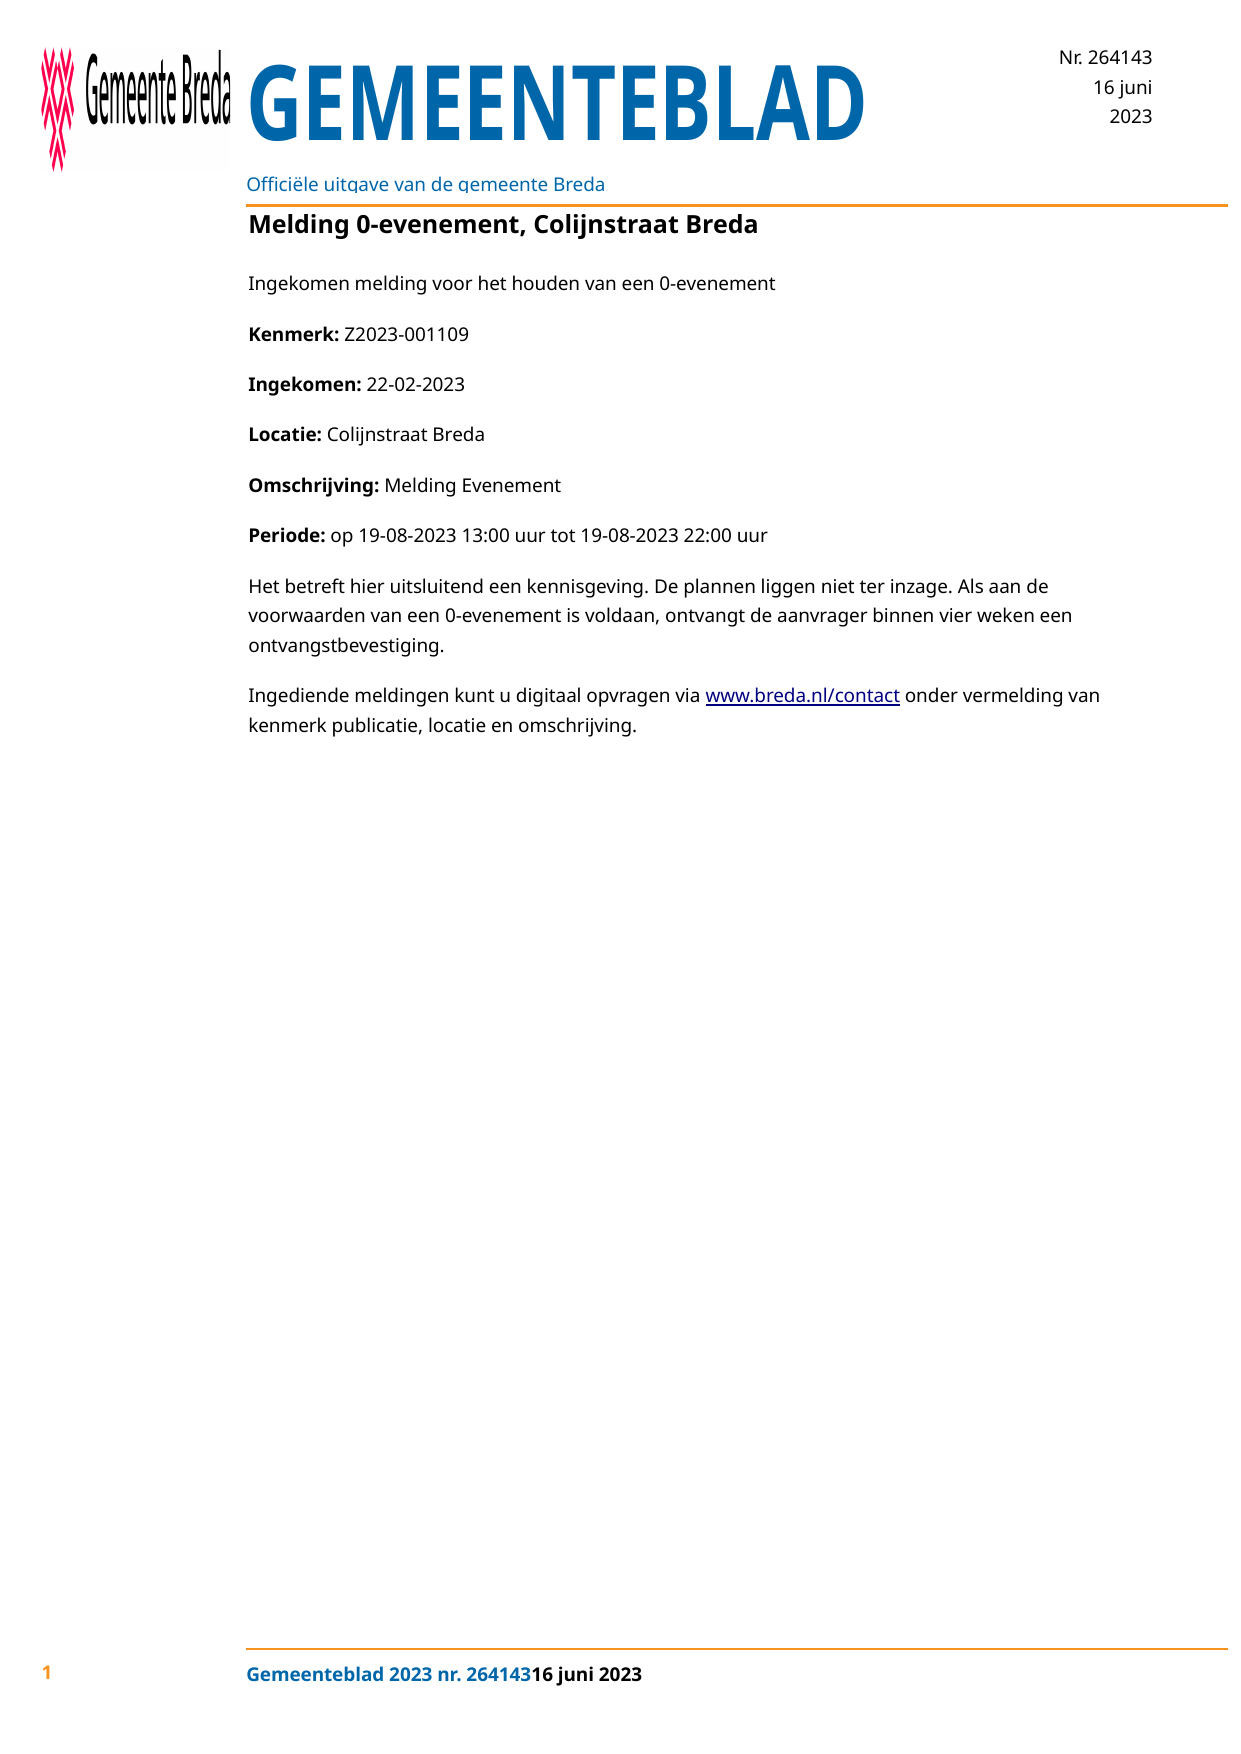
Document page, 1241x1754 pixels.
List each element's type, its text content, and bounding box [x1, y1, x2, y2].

text Omschrijving: Melding Evenement [248, 472, 1152, 498]
text Ingediende meldingen kunt u digitaal opvragen via www.breda.nl/contact onder vermelding van kenmerk publicatie, locatie en omschrijving. [248, 682, 1152, 738]
text Melding 0-evenement, Colijnstraat Breda [248, 207, 1152, 241]
text Locatie: Colijnstraat Breda [248, 422, 1152, 447]
text Periode: op 19-08-2023 13:00 uur tot 19-08-2023 22:00 uur [248, 522, 1152, 548]
text Ingekomen melding voor het houden van een 0-evenement [248, 270, 1152, 296]
text Het betreft hier uitsluitend een kennisgeving. De plannen liggen niet ter inzage. Als aan de voorwaarden van een 0-evenement is voldaan, ontvangt de aanvrager binnen vier weken een ontvangstbevestiging. [248, 573, 1152, 658]
picture [41, 47, 231, 172]
text Kenmerk: Z2023-001109 [248, 321, 1152, 346]
text Ingekomen: 22-02-2023 [248, 371, 1152, 397]
